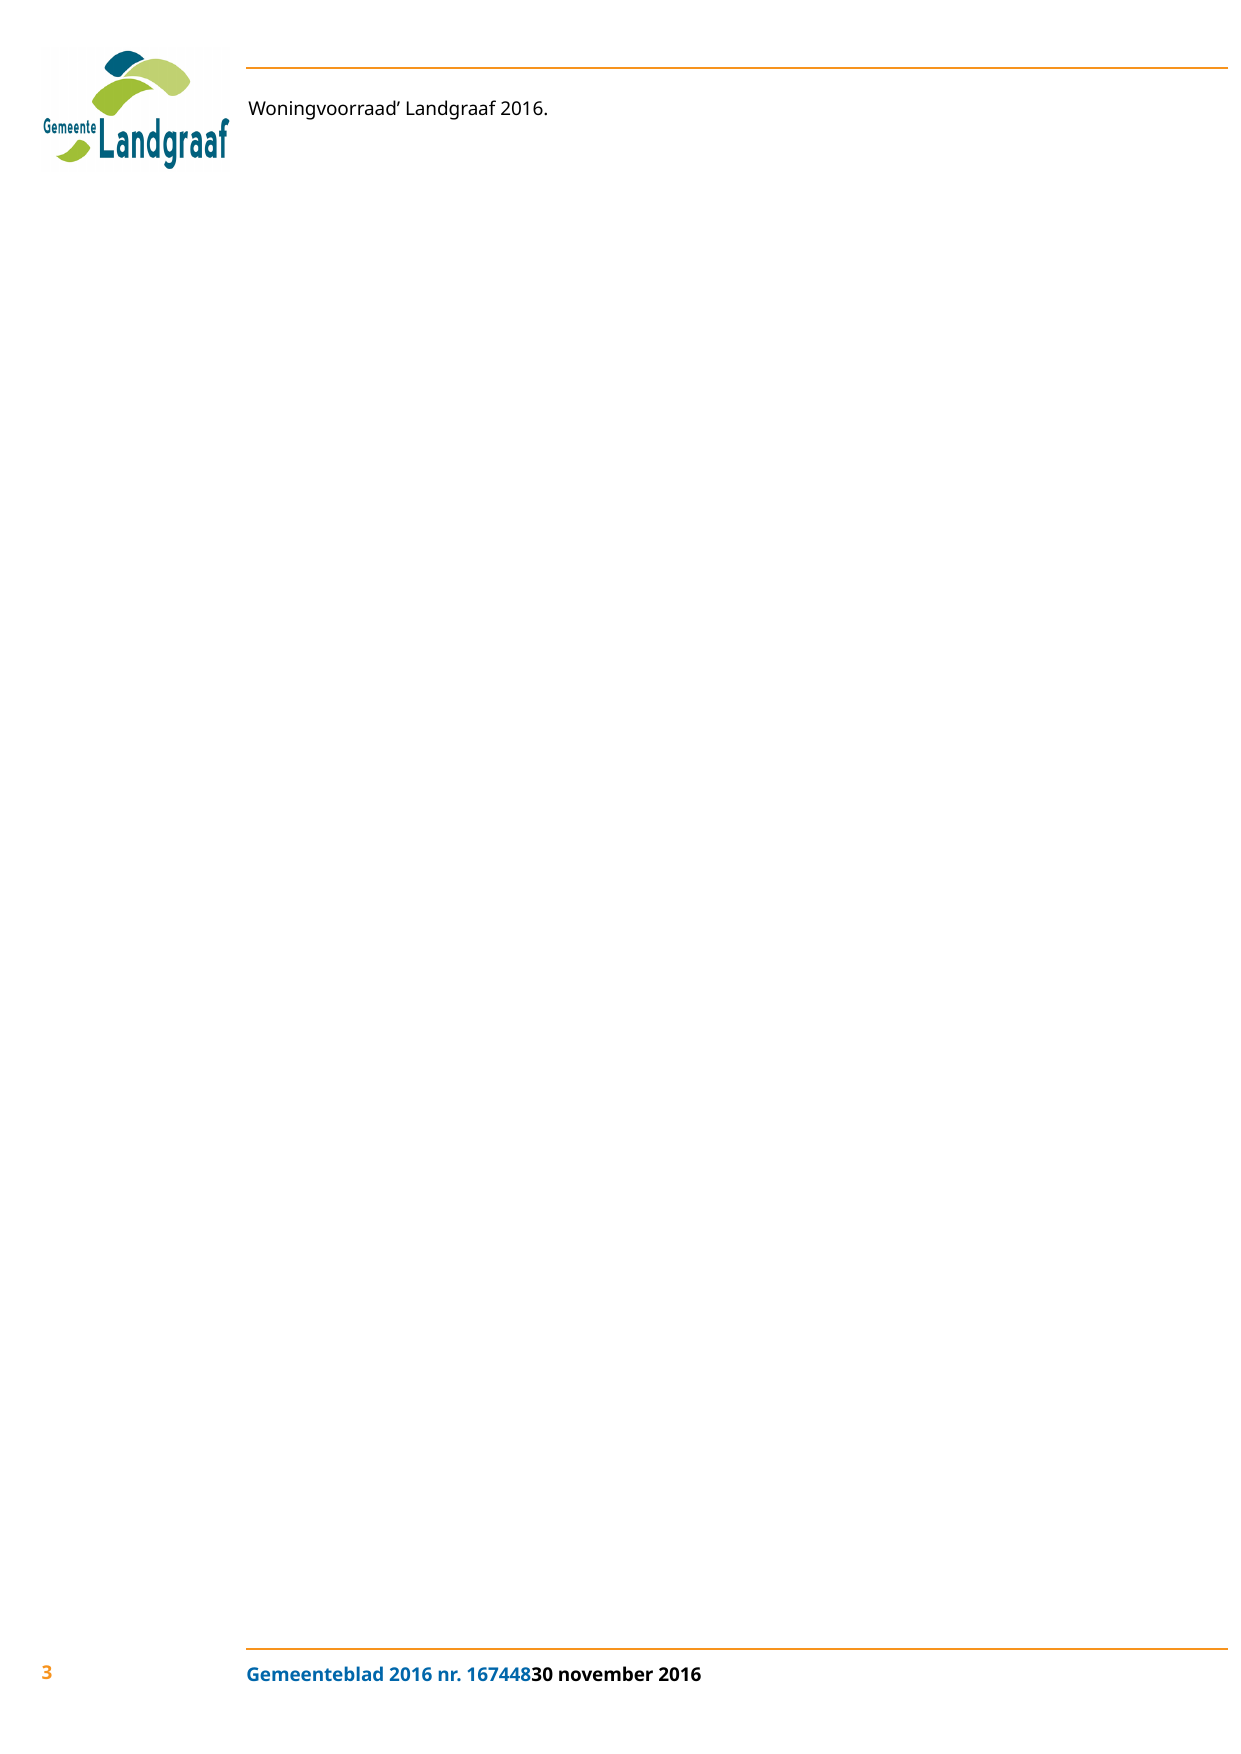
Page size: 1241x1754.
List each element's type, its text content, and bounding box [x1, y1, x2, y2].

picture [41, 47, 231, 172]
text Woningvoorraad’ Landgraaf 2016. [248, 95, 1152, 121]
